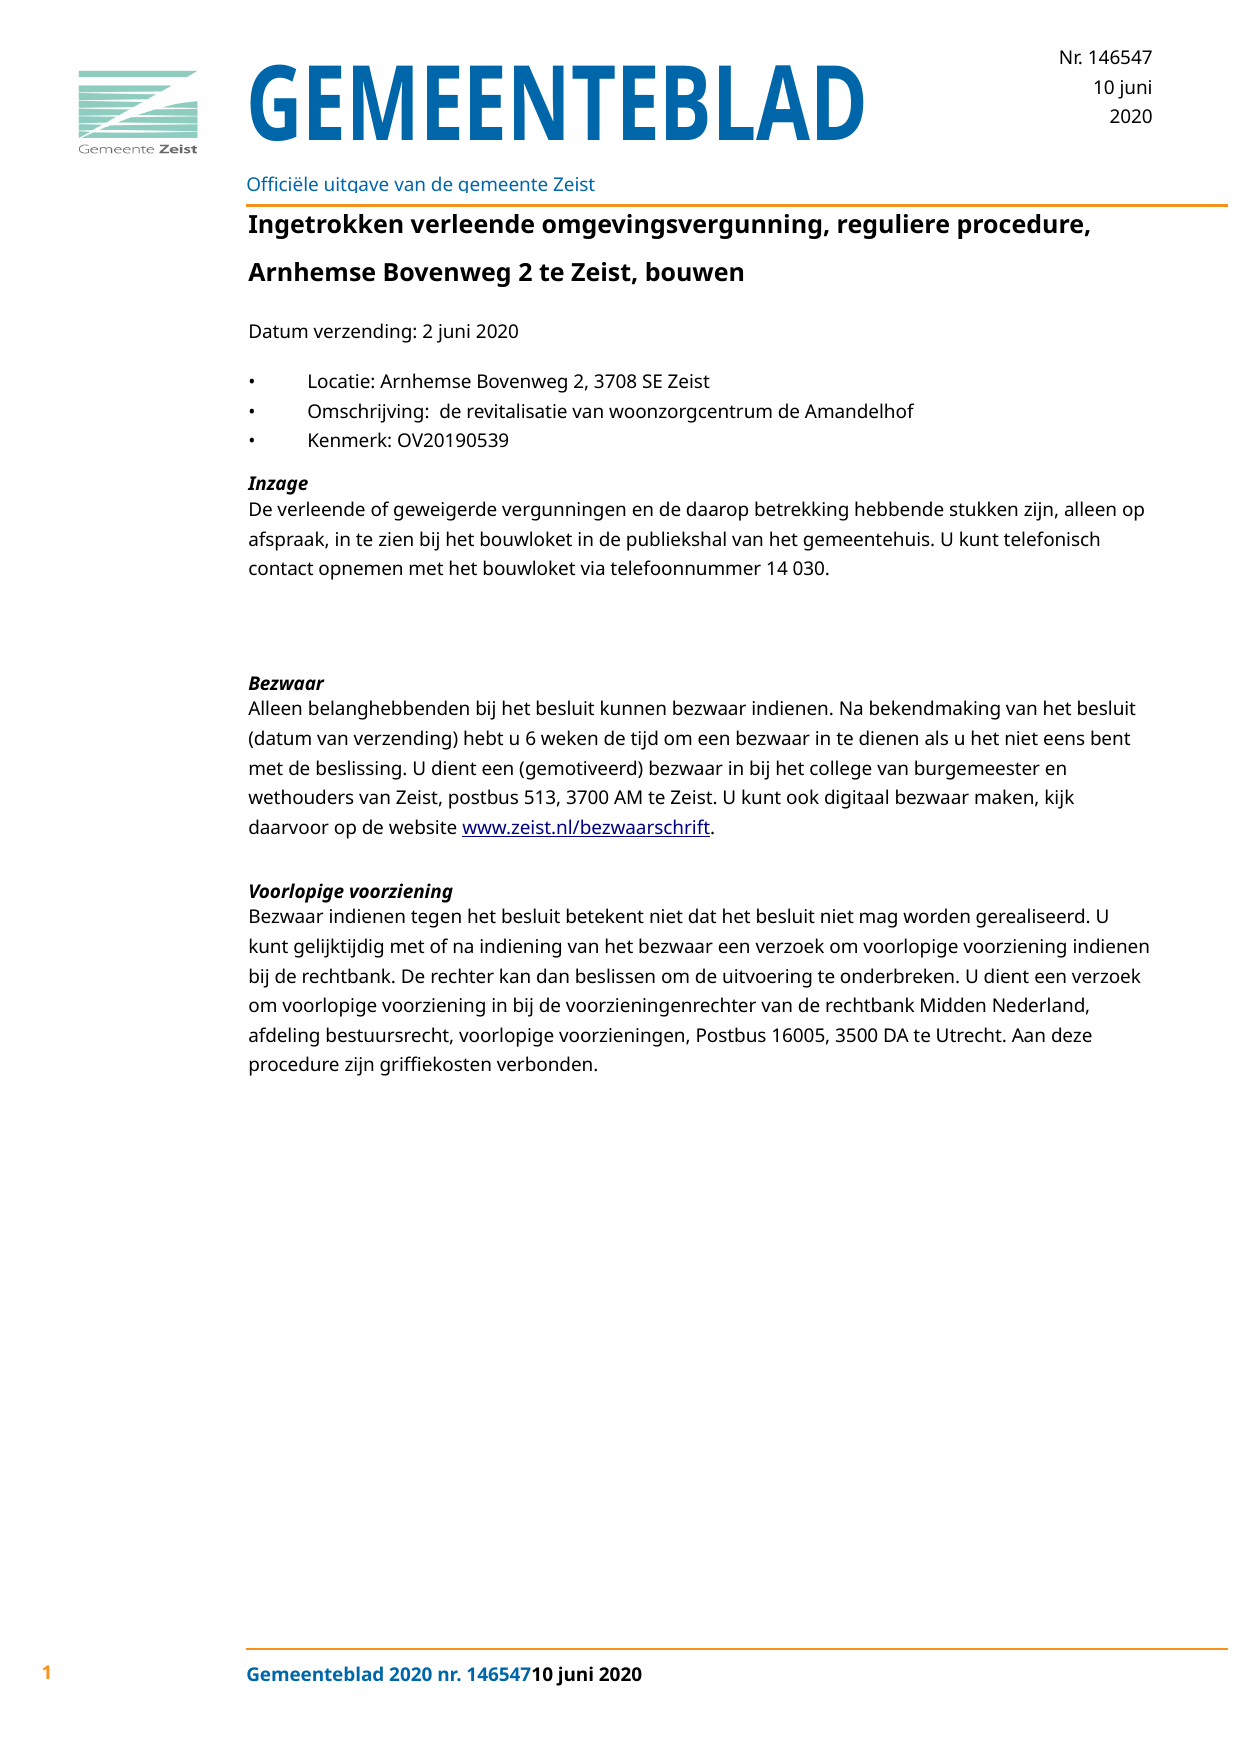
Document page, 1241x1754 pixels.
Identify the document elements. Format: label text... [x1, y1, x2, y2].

text Bezwaar indienen tegen het besluit betekent niet dat het besluit niet mag worden gerealiseerd. U kunt gelijktijdig met of na indiening van het bezwaar een verzoek om voorlopige voorziening indienen bij de rechtbank. De rechter kan dan beslissen om de uitvoering te onderbreken. U dient een verzoek om voorlopige voorziening in bij de voorzieningenrechter van de rechtbank Midden Nederland, afdeling bestuursrecht, voorlopige voorzieningen, Postbus 16005, 3500 DA te Utrecht. Aan deze procedure zijn griffiekosten verbonden. [248, 904, 1152, 1077]
text Voorlopige voorziening [248, 878, 1152, 904]
list Locatie: Arnhemse Bovenweg 2, 3708 SE Zeist [248, 368, 1152, 394]
text Datum verzending: 2 juni 2020 [248, 318, 1152, 344]
text Inzage [248, 471, 1152, 496]
list Omschrijving: de revitalisatie van woonzorgcentrum de Amandelhof [248, 398, 1152, 424]
list Kenmerk: OV20190539 [248, 427, 1152, 453]
text Alleen belanghebbenden bij het besluit kunnen bezwaar indienen. Na bekendmaking van het besluit (datum van verzending) hebt u 6 weken de tijd om een bezwaar in te dienen als u het niet eens bent met de beslissing. U dient een (gemotiveerd) bezwaar in bij het college van burgemeester en wethouders van Zeist, postbus 513, 3700 AM te Zeist. U kunt ook digitaal bezwaar maken, kijk daarvoor op de website www.zeist.nl/bezwaarschrift. [248, 696, 1152, 840]
text Ingetrokken verleende omgevingsvergunning, reguliere procedure, Arnhemse Bovenweg 2 te Zeist, bouwen [248, 207, 1152, 288]
text Bezwaar [248, 670, 1152, 696]
picture [41, 47, 231, 172]
text De verleende of geweigerde vergunningen en de daarop betrekking hebbende stukken zijn, alleen op afspraak, in te zien bij het bouwloket in de publiekshal van het gemeentehuis. U kunt telefonisch contact opnemen met het bouwloket via telefoonnummer 14 030. [248, 496, 1152, 581]
